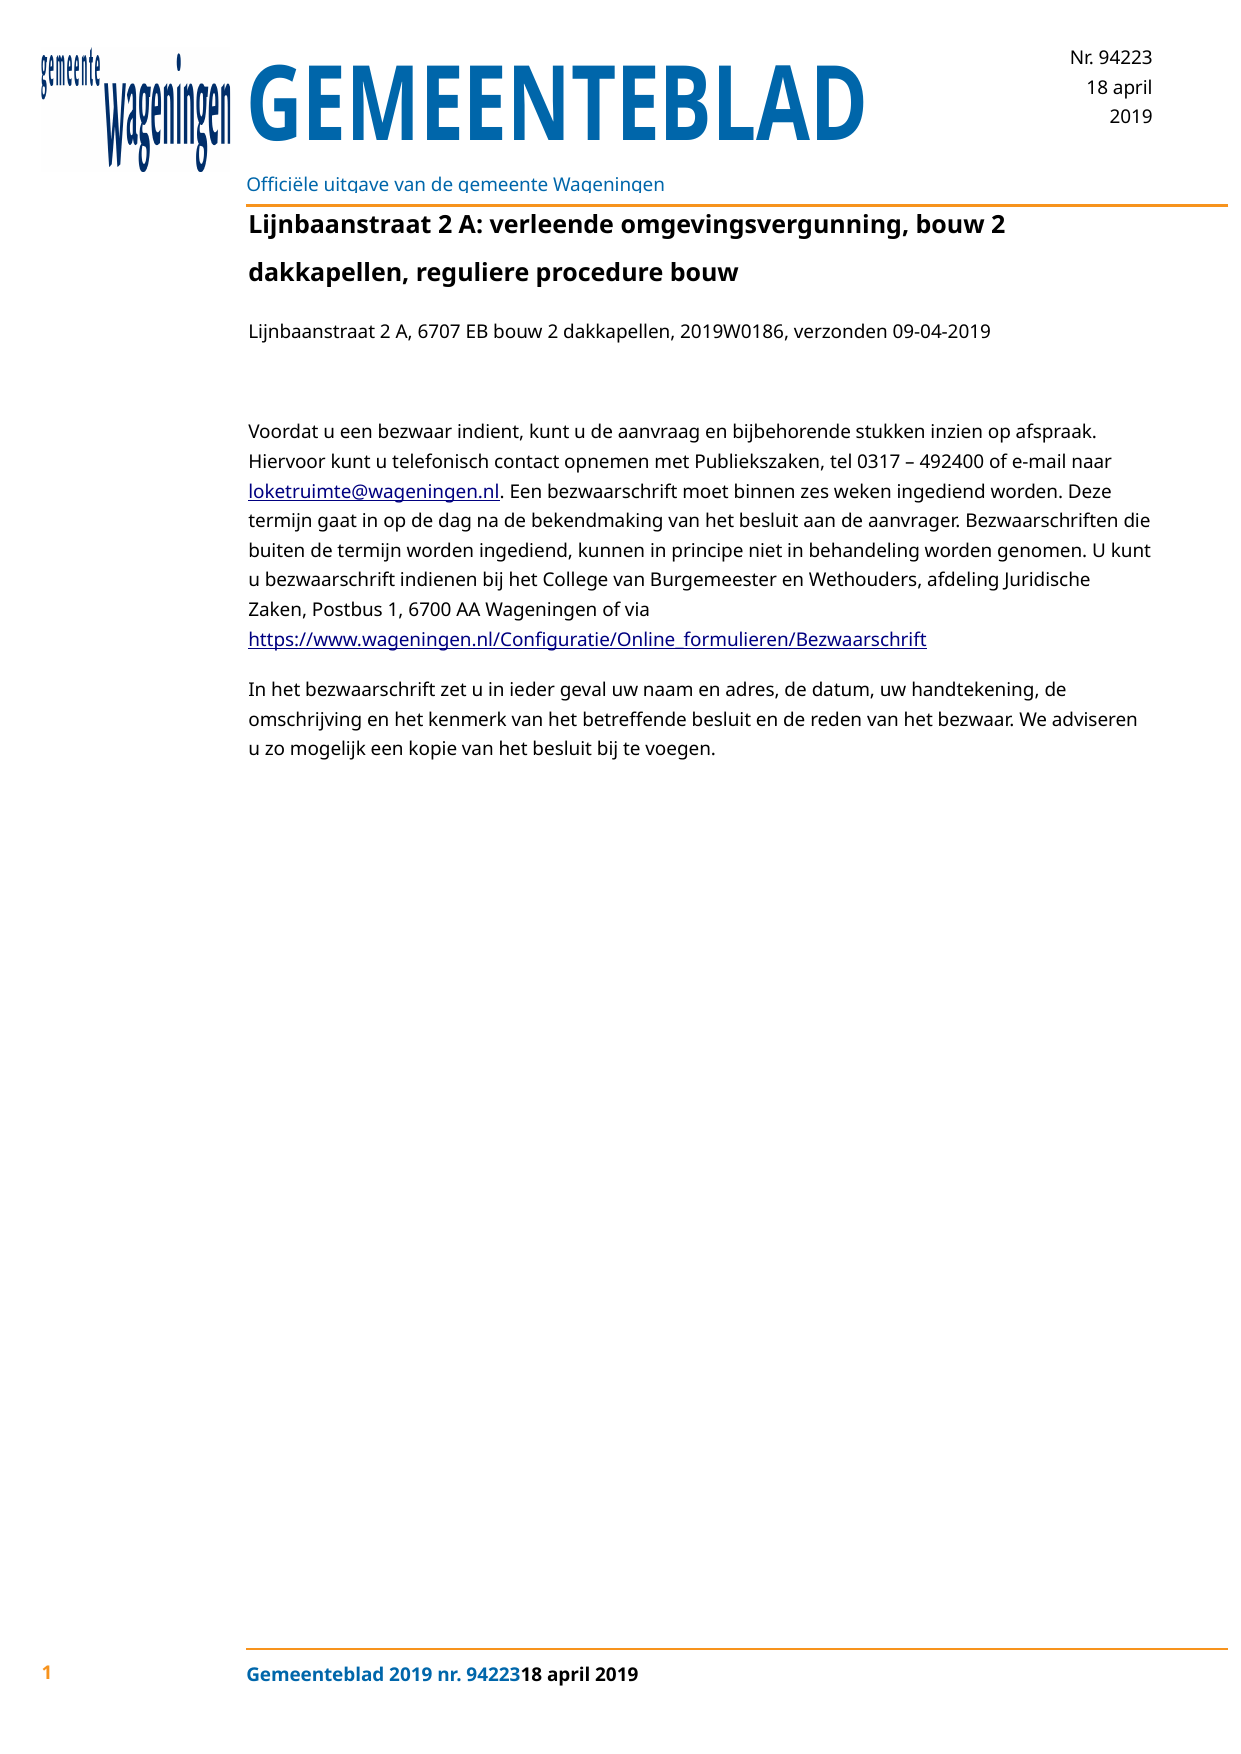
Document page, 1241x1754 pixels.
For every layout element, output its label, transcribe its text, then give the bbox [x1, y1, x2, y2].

picture [41, 47, 231, 172]
text Lijnbaanstraat 2 A, 6707 EB bouw 2 dakkapellen, 2019W0186, verzonden 09-04-2019 [248, 318, 1152, 344]
text In het bezwaarschrift zet u in ieder geval uw naam en adres, de datum, uw handtekening, de omschrijving en het kenmerk van het betreffende besluit en de reden van het bezwaar. We adviseren u zo mogelijk een kopie van het besluit bij te voegen. [248, 676, 1152, 761]
text Voordat u een bezwaar indient, kunt u de aanvraag en bijbehorende stukken inzien op afspraak. Hiervoor kunt u telefonisch contact opnemen met Publiekszaken, tel 0317 – 492400 of e-mail naar loketruimte@wageningen.nl. Een bezwaarschrift moet binnen zes weken ingediend worden. Deze termijn gaat in op de dag na de bekendmaking van het besluit aan de aanvrager. Bezwaarschriften die buiten de termijn worden ingediend, kunnen in principe niet in behandeling worden genomen. U kunt u bezwaarschrift indienen bij het College van Burgemeester en Wethouders, afdeling Juridische Zaken, Postbus 1, 6700 AA Wageningen of via https://www.wageningen.nl/Configuratie/Online_formulieren/Bezwaarschrift [248, 419, 1152, 652]
text Lijnbaanstraat 2 A: verleende omgevingsvergunning, bouw 2 dakkapellen, reguliere procedure bouw [248, 207, 1152, 288]
